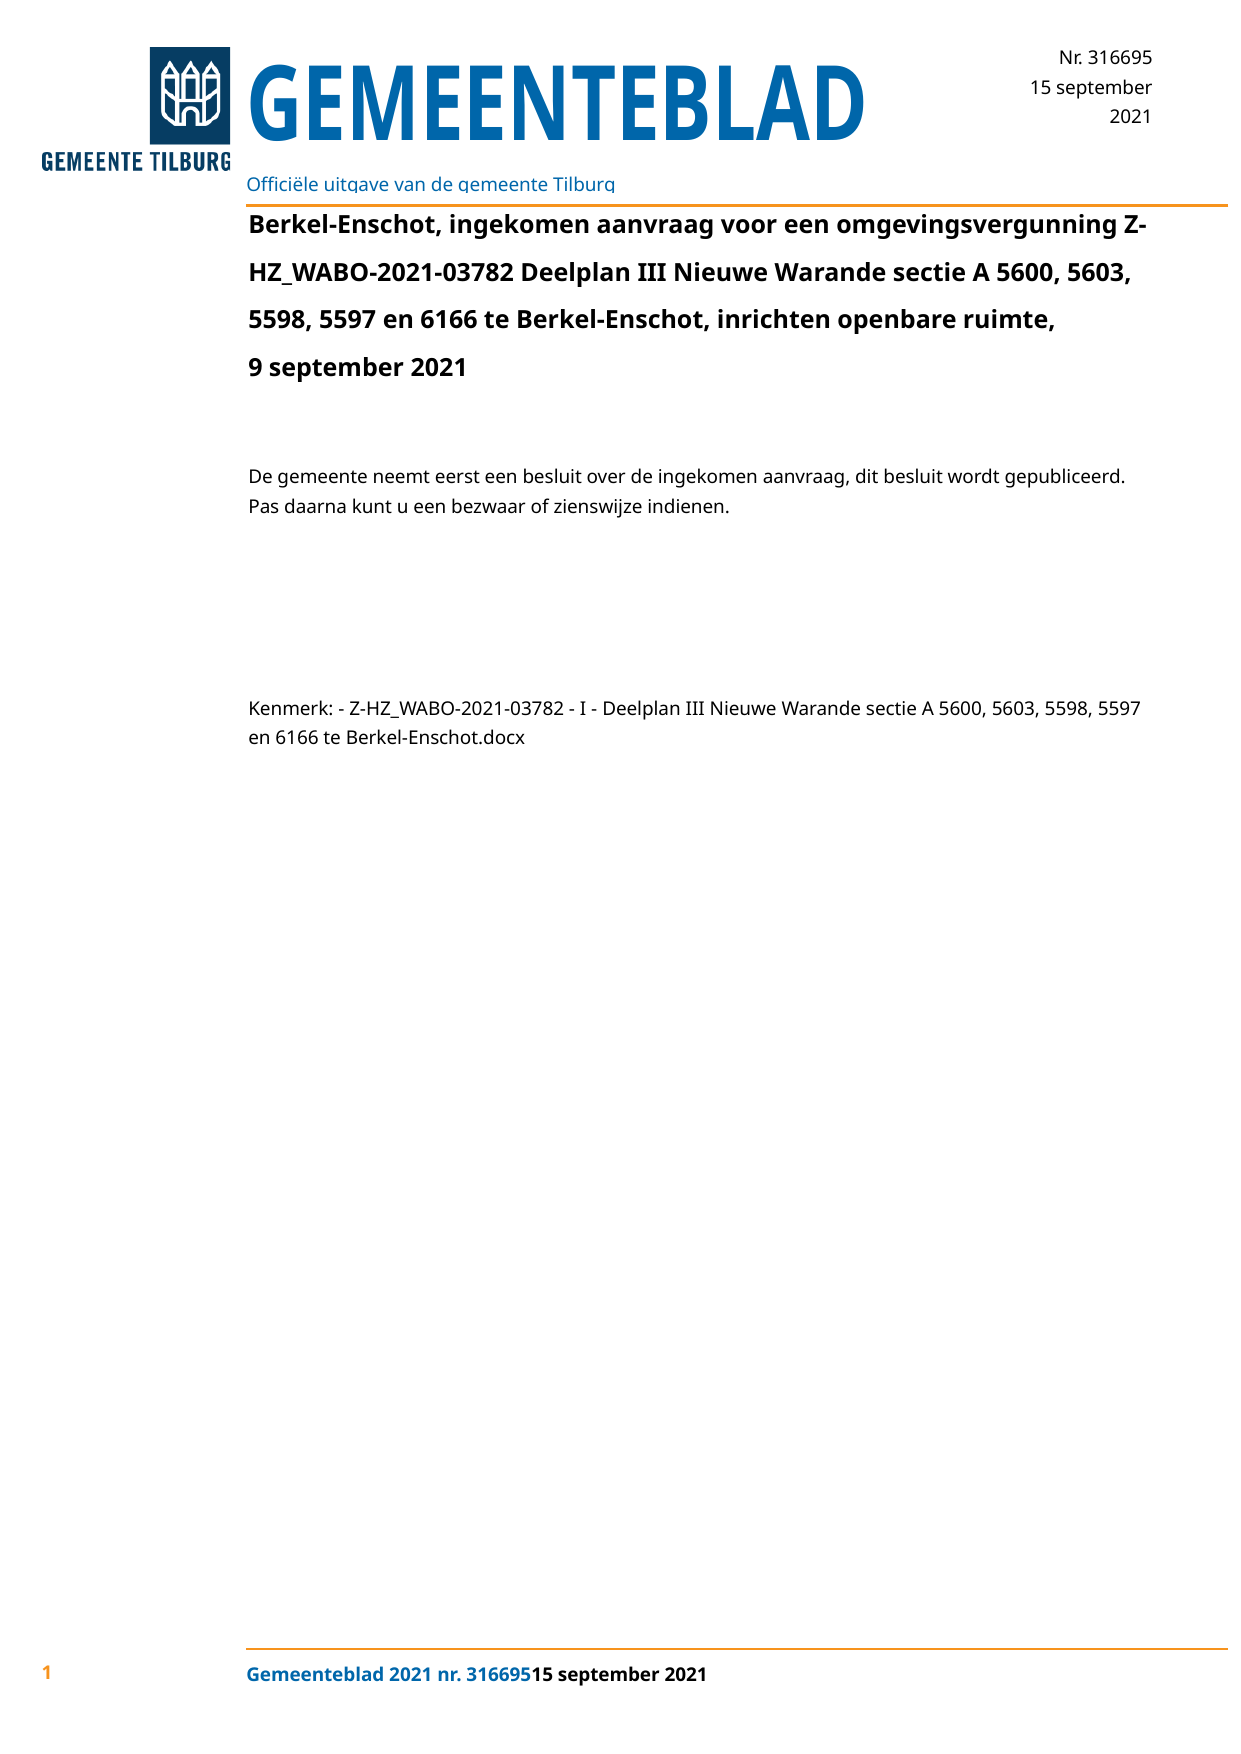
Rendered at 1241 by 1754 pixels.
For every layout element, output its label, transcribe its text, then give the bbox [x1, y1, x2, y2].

text Kenmerk: - Z-HZ_WABO-2021-03782 - I - Deelplan III Nieuwe Warande sectie A 5600, 5603, 5598, 5597 en 6166 te Berkel-Enschot.docx [248, 695, 1152, 750]
text Berkel-Enschot, ingekomen aanvraag voor een omgevingsvergunning Z-HZ_WABO-2021-03782 Deelplan III Nieuwe Warande sectie A 5600, 5603, 5598, 5597 en 6166 te Berkel-Enschot, inrichten openbare ruimte, 9 september 2021 [248, 207, 1152, 384]
picture [41, 47, 231, 172]
text De gemeente neemt eerst een besluit over de ingekomen aanvraag, dit besluit wordt gepubliceerd. Pas daarna kunt u een bezwaar of zienswijze indienen. [248, 463, 1152, 519]
